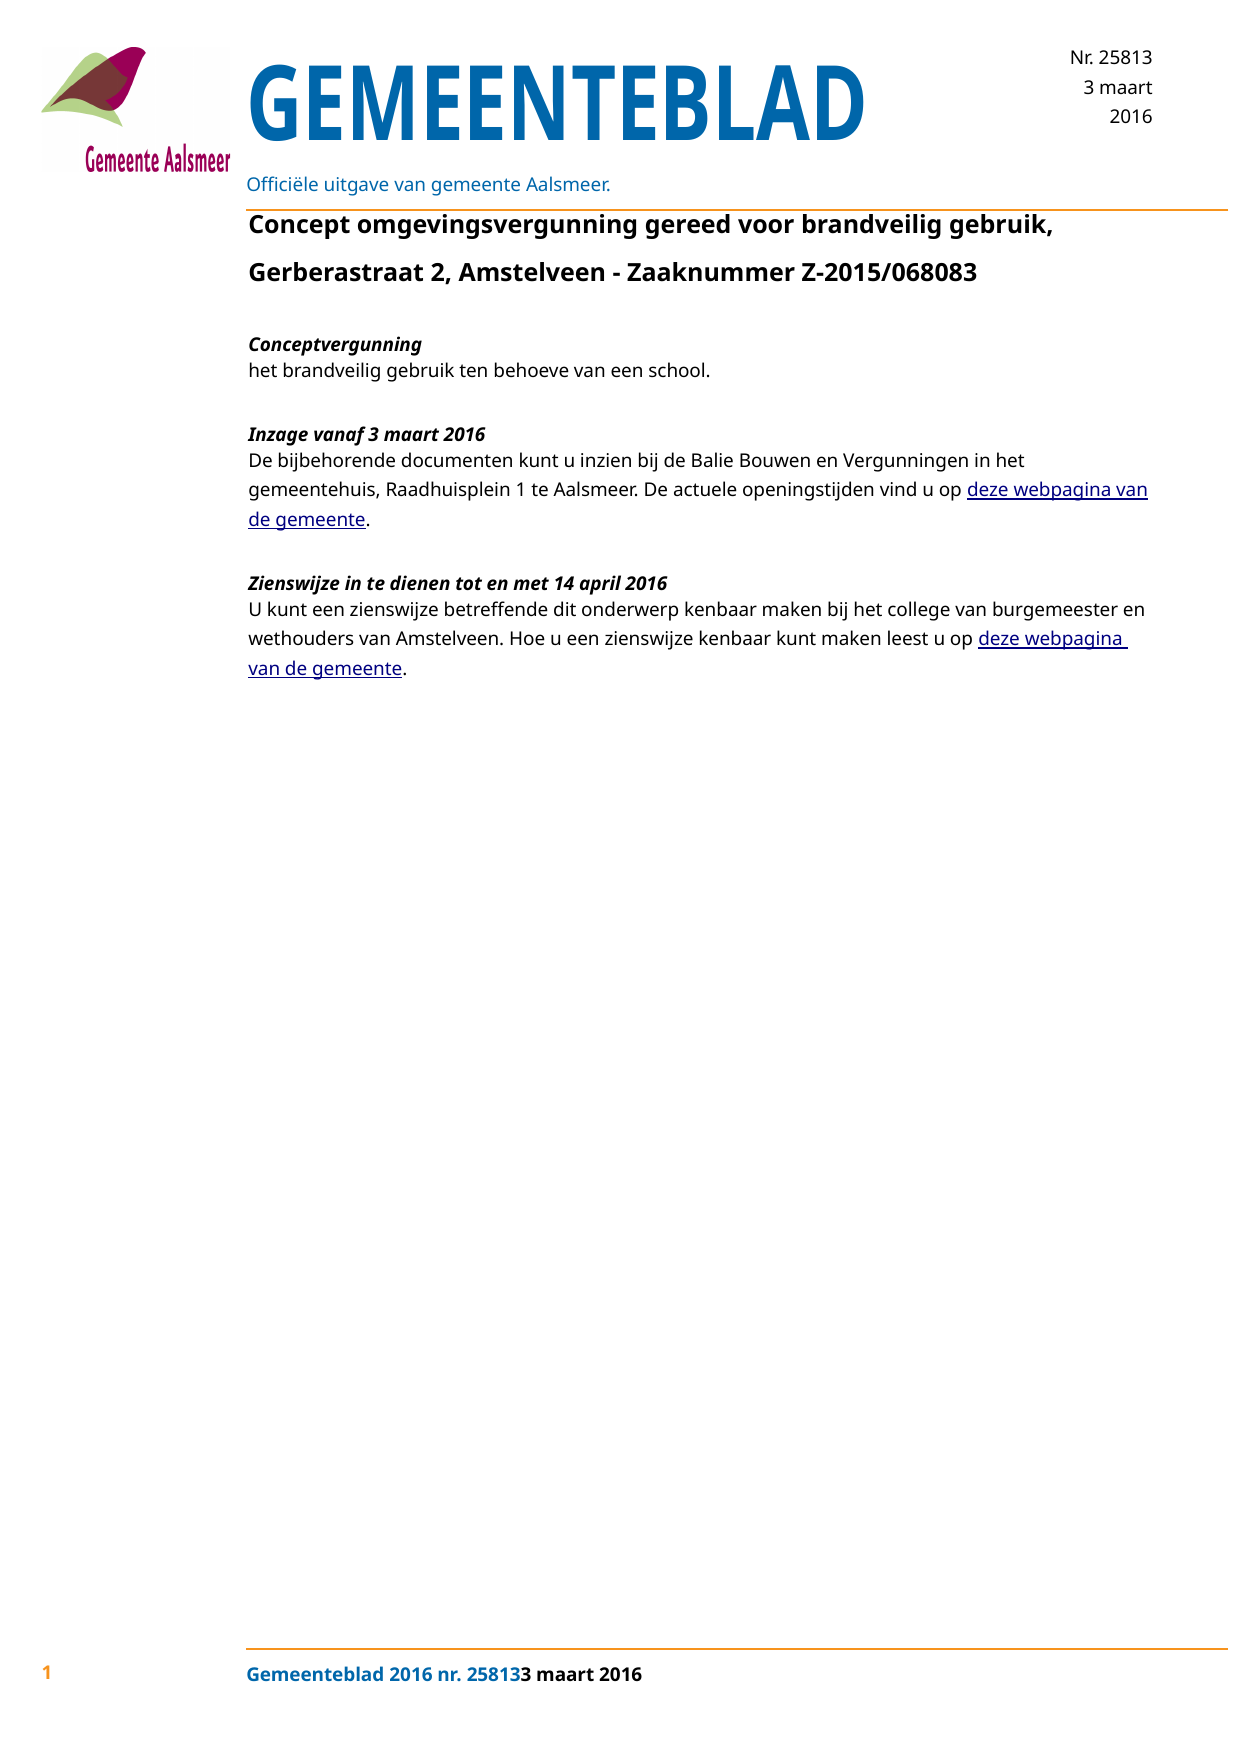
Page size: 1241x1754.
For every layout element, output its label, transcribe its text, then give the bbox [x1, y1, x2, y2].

text het brandveilig gebruik ten behoeve van een school. [248, 357, 1152, 383]
text Conceptvergunning [248, 331, 1152, 357]
text De bijbehorende documenten kunt u inzien bij de Balie Bouwen en Vergunningen in het gemeentehuis, Raadhuisplein 1 te Aalsmeer. De actuele openingstijden vind u op deze webpagina van de gemeente. [248, 447, 1152, 532]
text Inzage vanaf 3 maart 2016 [248, 421, 1152, 447]
text Zienswijze in te dienen tot en met 14 april 2016 [248, 570, 1152, 596]
picture [41, 47, 231, 172]
text U kunt een zienswijze betreffende dit onderwerp kenbaar maken bij het college van burgemeester en wethouders van Amstelveen. Hoe u een zienswijze kenbaar kunt maken leest u op deze webpagina van de gemeente. [248, 596, 1152, 681]
text Concept omgevingsvergunning gereed voor brandveilig gebruik, Gerberastraat 2, Amstelveen - Zaaknummer Z-2015/068083 [248, 211, 1152, 288]
